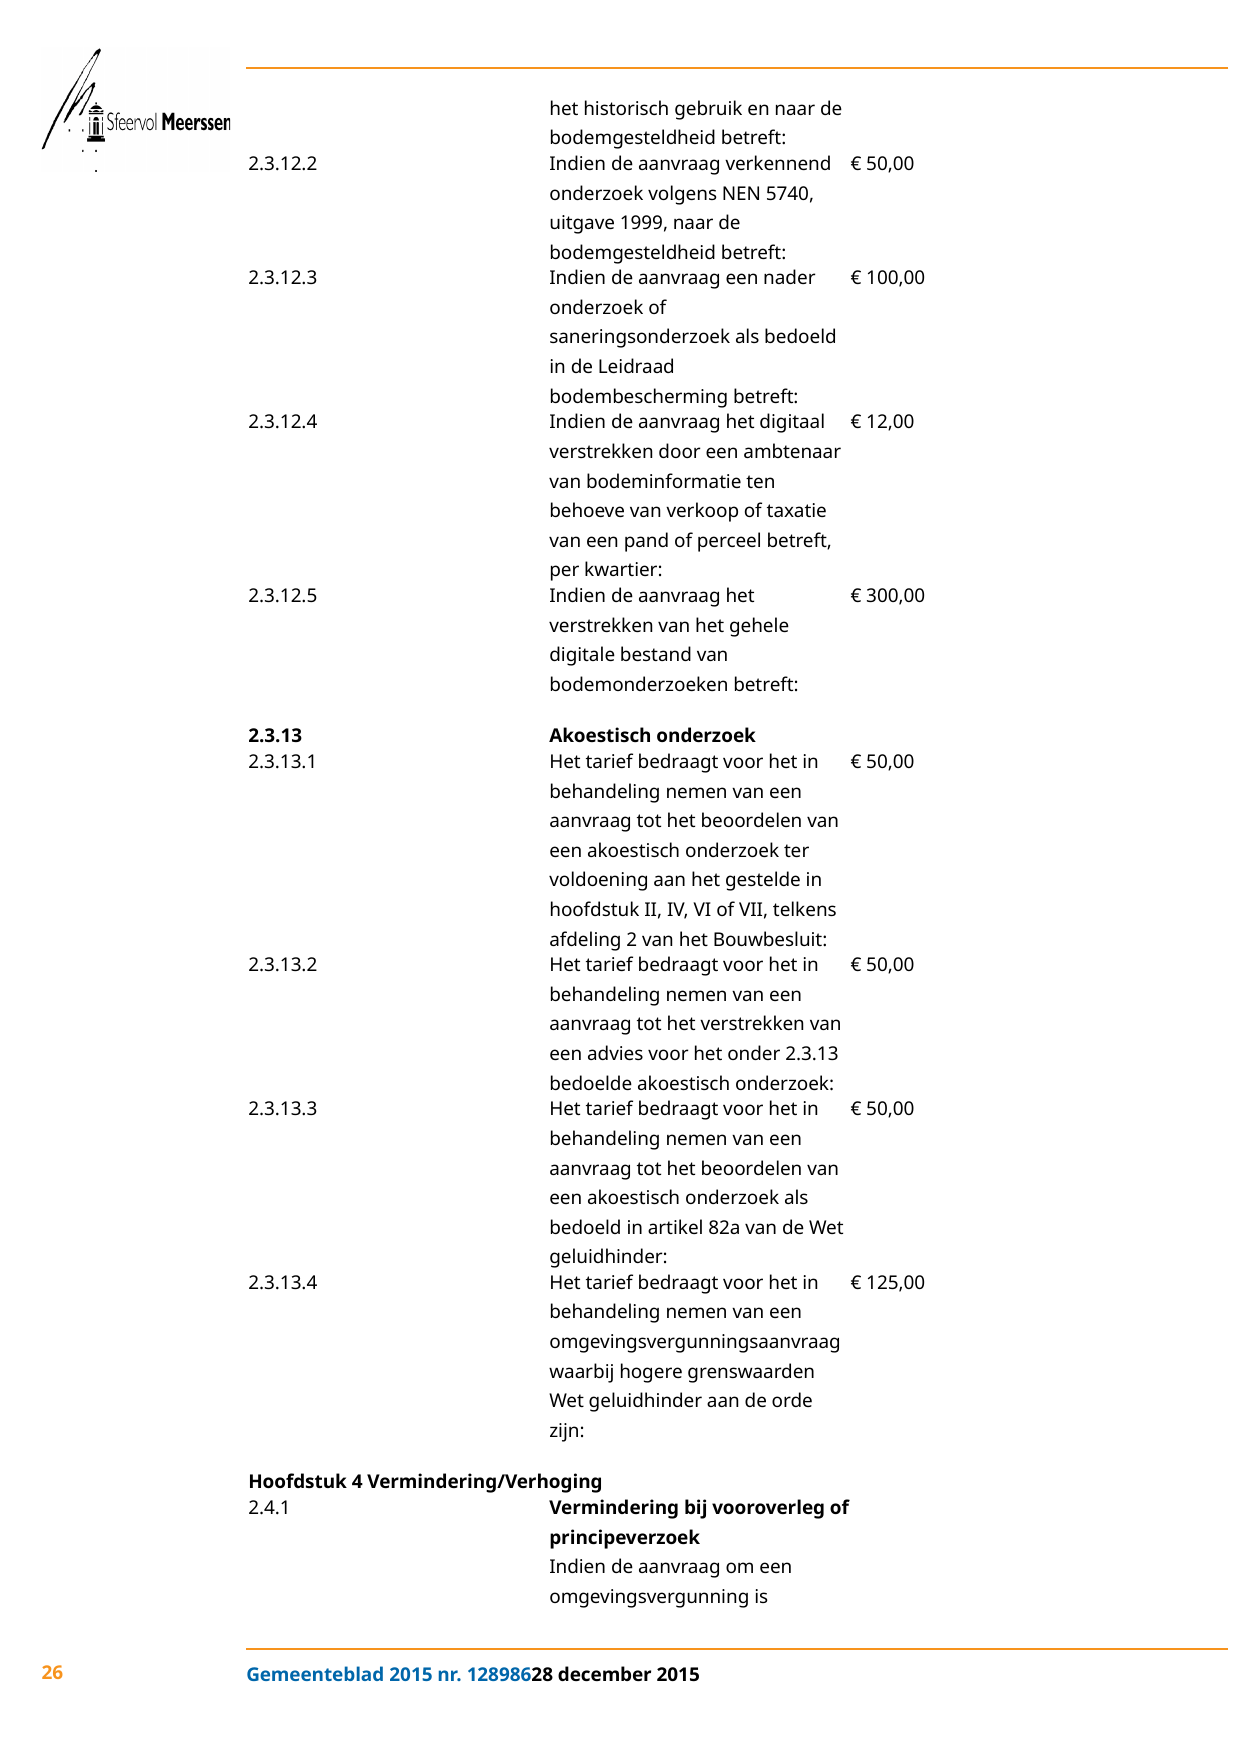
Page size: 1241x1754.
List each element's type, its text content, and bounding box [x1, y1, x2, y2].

table_cell Het tarief bedraagt voor het in behandeling nemen van een aanvraag tot het beoordelen van een akoestisch onderzoek als bedoeld in artikel 82a van de Wet geluidhinder: [549, 1096, 850, 1269]
table_cell [549, 697, 850, 722]
table_cell 2.3.12.4 [248, 409, 549, 582]
table_cell 2.4.1 [248, 1494, 549, 1609]
table_cell [850, 723, 1152, 748]
table_cell Hoofdstuk 4 Vermindering/Verhoging [248, 1469, 1152, 1494]
table_cell 2.3.12.2 [248, 150, 549, 264]
table_cell € 12,00 [850, 409, 1152, 582]
table_cell [850, 697, 1152, 722]
table_cell € 100,00 [850, 265, 1152, 409]
table_cell 2.3.12.3 [248, 265, 549, 409]
table_cell Het tarief bedraagt voor het in behandeling nemen van een aanvraag tot het verstrekken van een advies voor het onder 2.3.13 bedoelde akoestisch onderzoek: [549, 951, 850, 1096]
table_cell Indien de aanvraag het verstrekken van het gehele digitale bestand van bodemonderzoeken betreft: [549, 582, 850, 697]
table_cell Het tarief bedraagt voor het in behandeling nemen van een omgevingsvergunningsaanvraag waarbij hogere grenswaarden Wet geluidhinder aan de orde zijn: [549, 1269, 850, 1443]
table_cell Indien de aanvraag verkennend onderzoek volgens NEN 5740, uitgave 1999, naar de bodemgesteldheid betreft: [549, 150, 850, 264]
table_cell € 50,00 [850, 748, 1152, 951]
table_cell 2.3.13.1 [248, 748, 549, 951]
table_cell Akoestisch onderzoek [549, 723, 850, 748]
table_cell het historisch gebruik en naar de bodemgesteldheid betreft: [549, 95, 850, 150]
table_cell [549, 1443, 850, 1468]
table_cell Indien de aanvraag een nader onderzoek of saneringsonderzoek als bedoeld in de Leidraad bodembescherming betreft: [549, 265, 850, 409]
table_cell Vermindering bij vooroverleg of principeverzoek Indien de aanvraag om een omgevingsvergunning is [549, 1494, 850, 1609]
table_cell 2.3.13.4 [248, 1269, 549, 1443]
table_cell 2.3.12.5 [248, 582, 549, 697]
table_cell [248, 697, 549, 722]
table_cell [248, 95, 549, 150]
table_cell [850, 95, 1152, 150]
table_cell [248, 1443, 549, 1468]
table_cell Indien de aanvraag het digitaal verstrekken door een ambtenaar van bodeminformatie ten behoeve van verkoop of taxatie van een pand of perceel betreft, per kwartier: [549, 409, 850, 582]
table_cell 2.3.13.3 [248, 1096, 549, 1269]
table_cell € 50,00 [850, 1096, 1152, 1269]
table_cell 2.3.13.2 [248, 951, 549, 1096]
table_cell € 125,00 [850, 1269, 1152, 1443]
table_cell [850, 1443, 1152, 1468]
table_cell € 50,00 [850, 951, 1152, 1096]
table_cell Het tarief bedraagt voor het in behandeling nemen van een aanvraag tot het beoordelen van een akoestisch onderzoek ter voldoening aan het gestelde in hoofdstuk II, IV, VI of VII, telkens afdeling 2 van het Bouwbesluit: [549, 748, 850, 951]
table_cell [850, 1494, 1152, 1609]
table_cell € 50,00 [850, 150, 1152, 264]
table_cell 2.3.13 [248, 723, 549, 748]
table_cell € 300,00 [850, 582, 1152, 697]
picture [41, 47, 231, 172]
